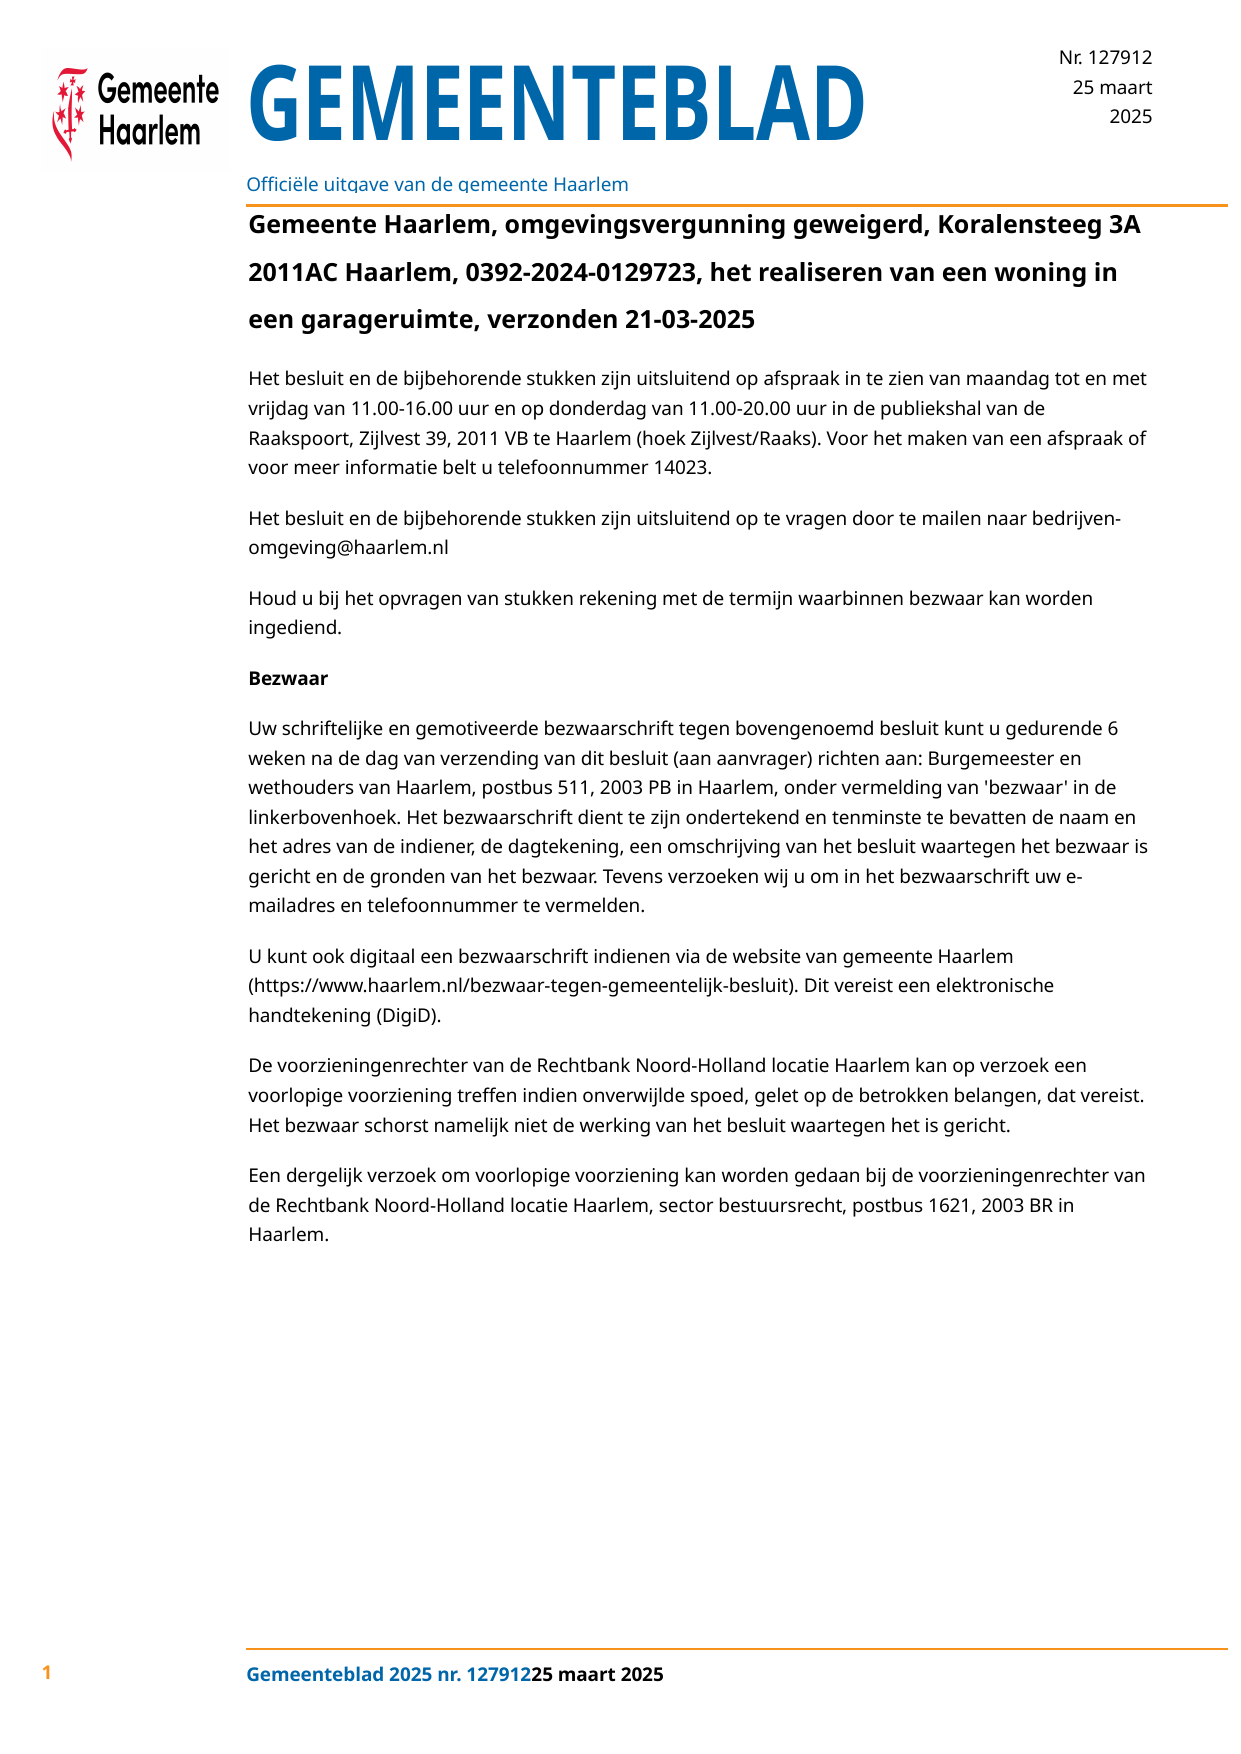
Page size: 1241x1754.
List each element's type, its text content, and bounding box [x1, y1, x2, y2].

text Een dergelijk verzoek om voorlopige voorziening kan worden gedaan bij de voorzieningenrechter van de Rechtbank Noord-Holland locatie Haarlem, sector bestuursrecht, postbus 1621, 2003 BR in Haarlem. [248, 1162, 1152, 1247]
text Bezwaar [248, 665, 1152, 690]
text Het besluit en de bijbehorende stukken zijn uitsluitend op afspraak in te zien van maandag tot en met vrijdag van 11.00-16.00 uur en op donderdag van 11.00-20.00 uur in de publiekshal van de Raakspoort, Zijlvest 39, 2011 VB te Haarlem (hoek Zijlvest/Raaks). Voor het maken van een afspraak of voor meer informatie belt u telefoonnummer 14023. [248, 366, 1152, 480]
text Houd u bij het opvragen van stukken rekening met de termijn waarbinnen bezwaar kan worden ingediend. [248, 585, 1152, 640]
text U kunt ook digitaal een bezwaarschrift indienen via de website van gemeente Haarlem (https://www.haarlem.nl/bezwaar-tegen-gemeentelijk-besluit). Dit vereist een elektronische handtekening (DigiD). [248, 943, 1152, 1028]
picture [41, 47, 231, 172]
text Gemeente Haarlem, omgevingsvergunning geweigerd, Koralensteeg 3A 2011AC Haarlem, 0392-2024-0129723, het realiseren van een woning in een garageruimte, verzonden 21-03-2025 [248, 207, 1152, 336]
text De voorzieningenrechter van de Rechtbank Noord-Holland locatie Haarlem kan op verzoek een voorlopige voorziening treffen indien onverwijlde spoed, gelet op de betrokken belangen, dat vereist. Het bezwaar schorst namelijk niet de werking van het besluit waartegen het is gericht. [248, 1053, 1152, 1137]
text Uw schriftelijke en gemotiveerde bezwaarschrift tegen bovengenoemd besluit kunt u gedurende 6 weken na de dag van verzending van dit besluit (aan aanvrager) richten aan: Burgemeester en wethouders van Haarlem, postbus 511, 2003 PB in Haarlem, onder vermelding van 'bezwaar' in de linkerbovenhoek. Het bezwaarschrift dient te zijn ondertekend en tenminste te bevatten de naam en het adres van de indiener, de dagtekening, een omschrijving van het besluit waartegen het bezwaar is gericht en de gronden van het bezwaar. Tevens verzoeken wij u om in het bezwaarschrift uw e-mailadres en telefoonnummer te vermelden. [248, 715, 1152, 918]
text Het besluit en de bijbehorende stukken zijn uitsluitend op te vragen door te mailen naar bedrijven-omgeving@haarlem.nl [248, 505, 1152, 560]
